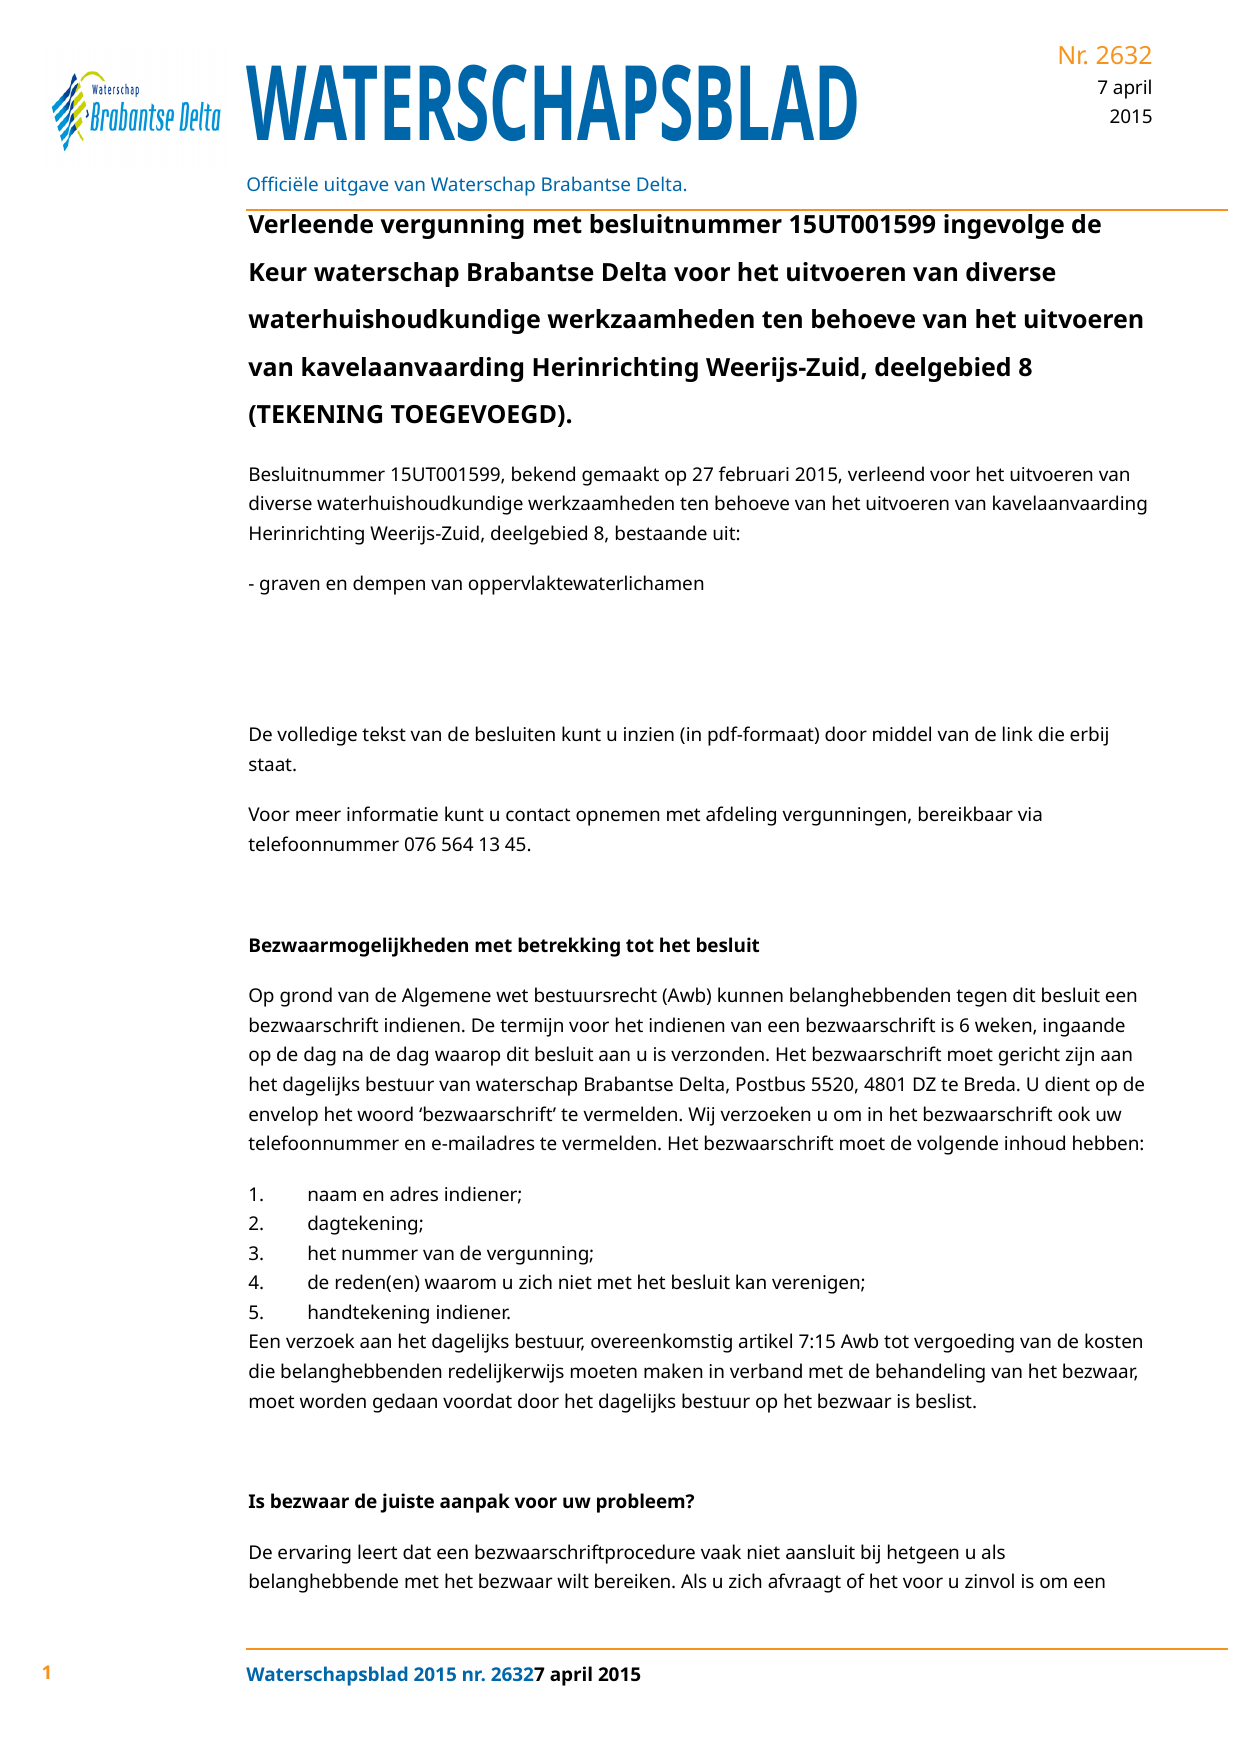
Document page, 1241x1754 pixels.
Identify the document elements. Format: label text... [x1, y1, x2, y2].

text De volledige tekst van de besluiten kunt u inzien (in pdf-formaat) door middel van de link die erbij staat. [248, 722, 1152, 777]
text Verleende vergunning met besluitnummer 15UT001599 ingevolge de Keur waterschap Brabantse Delta voor het uitvoeren van diverse waterhuishoudkundige werkzaamheden ten behoeve van het uitvoeren van kavelaanvaarding Herinrichting Weerijs-Zuid, deelgebied 8 (TEKENING TOEGEVOEGD). [248, 211, 1152, 431]
text - graven en dempen van oppervlaktewaterlichamen [248, 570, 1152, 596]
list handtekening indiener. [248, 1299, 1152, 1325]
list de reden(en) waarom u zich niet met het besluit kan verenigen; [248, 1269, 1152, 1295]
text Voor meer informatie kunt u contact opnemen met afdeling vergunningen, bereikbaar via telefoonnummer 076 564 13 45. [248, 802, 1152, 857]
text Bezwaarmogelijkheden met betrekking tot het besluit [248, 932, 1152, 958]
text De ervaring leert dat een bezwaarschriftprocedure vaak niet aansluit bij hetgeen u als belanghebbende met het bezwaar wilt bereiken. Als u zich afvraagt of het voor u zinvol is om een [248, 1539, 1152, 1594]
picture [41, 47, 231, 172]
list dagtekening; [248, 1210, 1152, 1236]
text Besluitnummer 15UT001599, bekend gemaakt op 27 februari 2015, verleend voor het uitvoeren van diverse waterhuishoudkundige werkzaamheden ten behoeve van het uitvoeren van kavelaanvaarding Herinrichting Weerijs-Zuid, deelgebied 8, bestaande uit: [248, 461, 1152, 546]
text Een verzoek aan het dagelijks bestuur, overeenkomstig artikel 7:15 Awb tot vergoeding van de kosten die belanghebbenden redelijkerwijs moeten maken in verband met de behandeling van het bezwaar, moet worden gedaan voordat door het dagelijks bestuur op het bezwaar is beslist. [248, 1329, 1152, 1413]
text Op grond van de Algemene wet bestuursrecht (Awb) kunnen belanghebbenden tegen dit besluit een bezwaarschrift indienen. De termijn voor het indienen van een bezwaarschrift is 6 weken, ingaande op de dag na de dag waarop dit besluit aan u is verzonden. Het bezwaarschrift moet gericht zijn aan het dagelijks bestuur van waterschap Brabantse Delta, Postbus 5520, 4801 DZ te Breda. U dient op de envelop het woord ‘bezwaarschrift’ te vermelden. Wij verzoeken u om in het bezwaarschrift ook uw telefoonnummer en e‑mailadres te vermelden. Het bezwaarschrift moet de volgende inhoud hebben: [248, 982, 1152, 1156]
text Is bezwaar de juiste aanpak voor uw probleem? [248, 1489, 1152, 1514]
list het nummer van de vergunning; [248, 1240, 1152, 1266]
list naam en adres indiener; [248, 1181, 1152, 1206]
